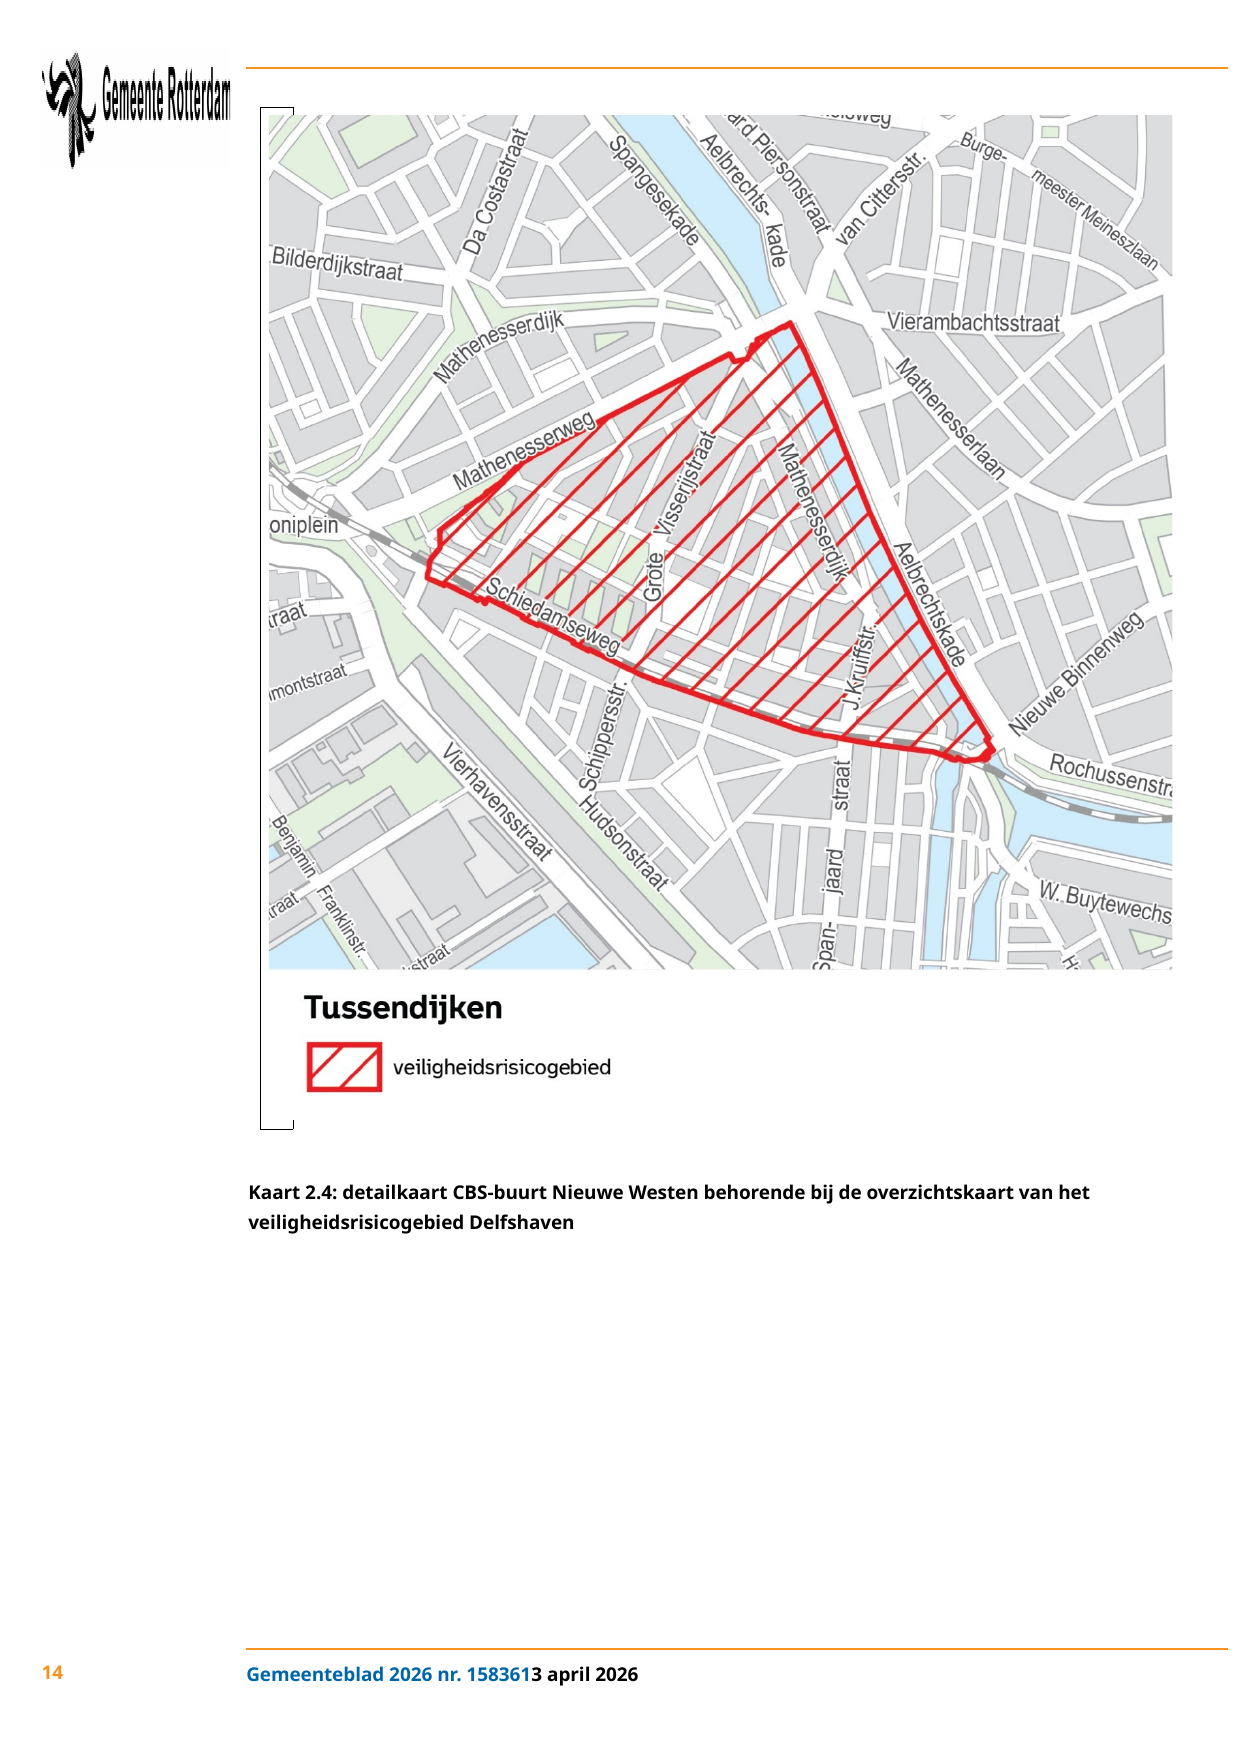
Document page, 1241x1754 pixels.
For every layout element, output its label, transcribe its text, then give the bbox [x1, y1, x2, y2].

text Kaart 2.4: detailkaart CBS-buurt Nieuwe Westen behorende bij de overzichtskaart van het veiligheidsrisicogebied Delfshaven [248, 1179, 1152, 1235]
picture [268, 115, 1173, 1120]
picture [41, 47, 231, 172]
